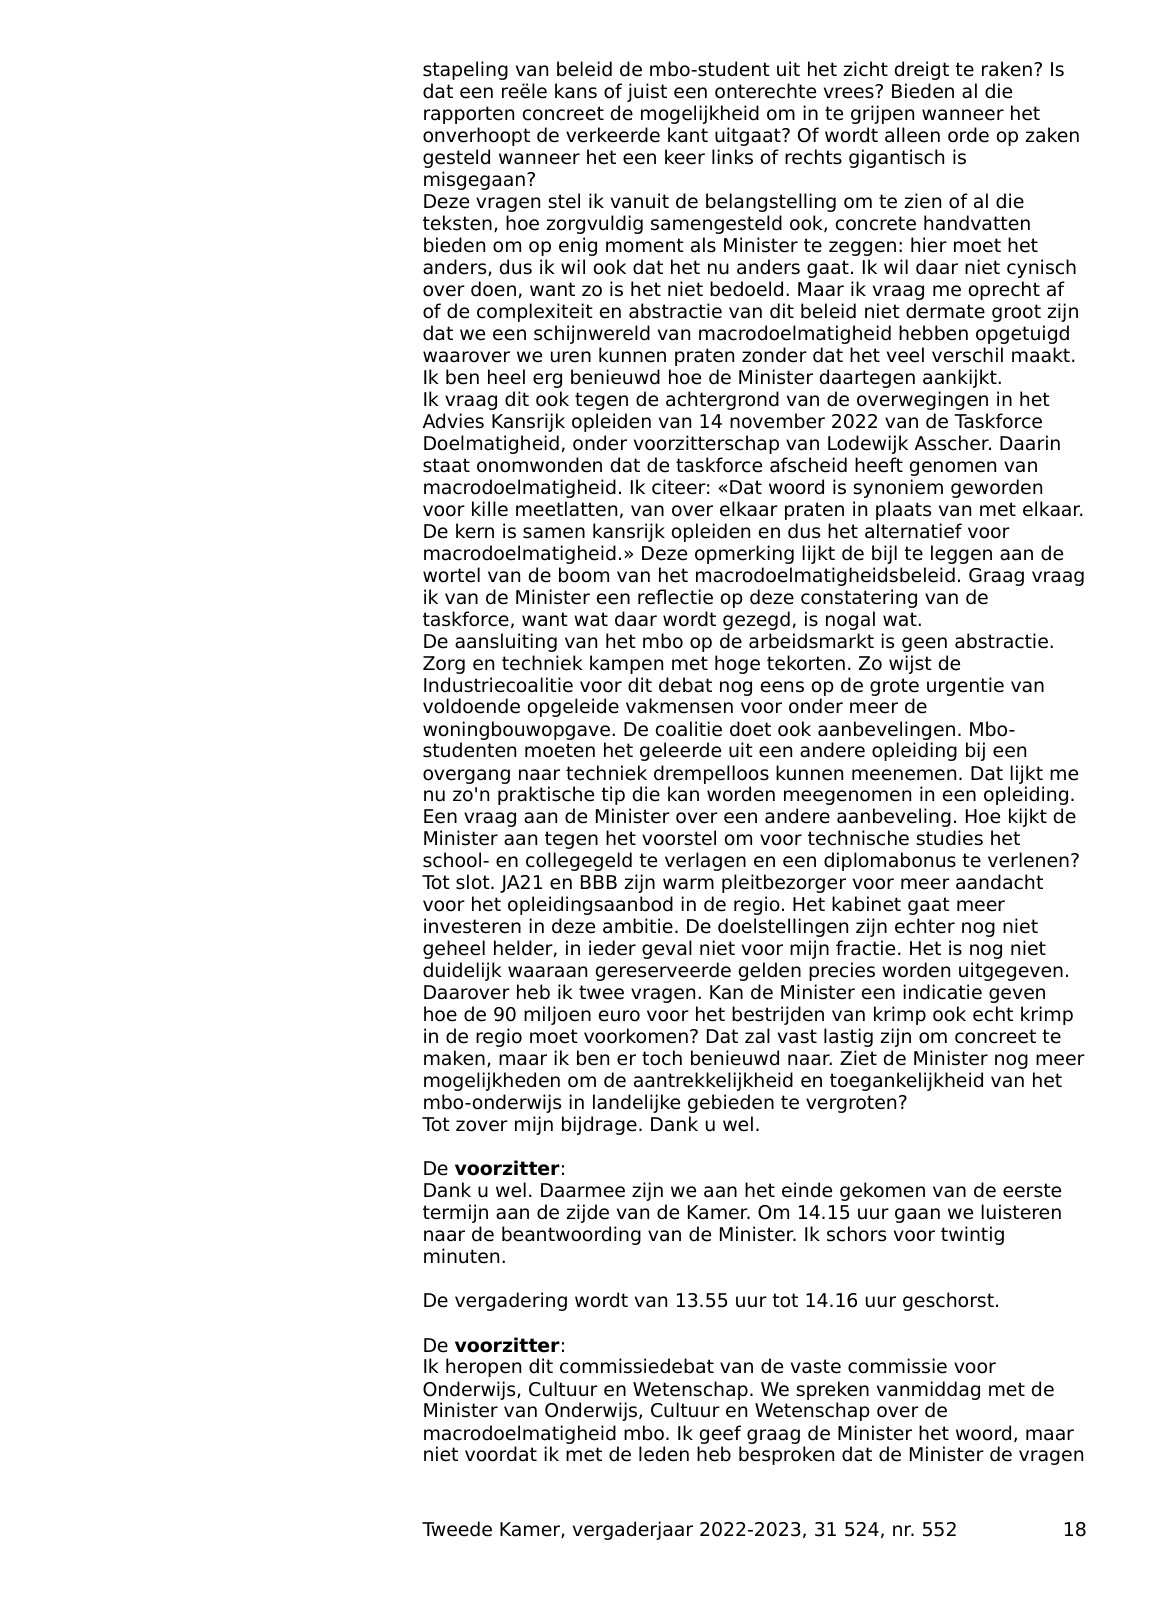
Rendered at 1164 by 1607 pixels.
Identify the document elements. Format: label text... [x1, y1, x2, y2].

text Dank u wel. Daarmee zijn we aan het einde gekomen van de eerste termijn aan de zijde van de Kamer. Om 14.15 uur gaan we luisteren naar de beantwoording van de Minister. Ik schors voor twintig minuten. [422, 1180, 1087, 1268]
text Tot slot. JA21 en BBB zijn warm pleitbezorger voor meer aandacht voor het opleidingsaanbod in de regio. Het kabinet gaat meer investeren in deze ambitie. De doelstellingen zijn echter nog niet geheel helder, in ieder geval niet voor mijn fractie. Het is nog niet duidelijk waaraan gereserveerde gelden precies worden uitgegeven. Daarover heb ik twee vragen. Kan de Minister een indicatie geven hoe de 90 miljoen euro voor het bestrijden van krimp ook echt krimp in de regio moet voorkomen? Dat zal vast lastig zijn om concreet te maken, maar ik ben er toch benieuwd naar. Ziet de Minister nog meer mogelijkheden om de aantrekkelijkheid en toegankelijkheid van het mbo-onderwijs in landelijke gebieden te vergroten? [422, 872, 1087, 1114]
text De voorzitter: [422, 1334, 1087, 1356]
text De voorzitter: [422, 1158, 1087, 1180]
text stapeling van beleid de mbo-student uit het zicht dreigt te raken? Is dat een reële kans of juist een onterechte vrees? Bieden al die rapporten concreet de mogelijkheid om in te grijpen wanneer het onverhoopt de verkeerde kant uitgaat? Of wordt alleen orde op zaken gesteld wanneer het een keer links of rechts gigantisch is misgegaan? [422, 59, 1087, 191]
text Tot zover mijn bijdrage. Dank u wel. [422, 1114, 1087, 1136]
text Een vraag aan de Minister over een andere aanbeveling. Hoe kijkt de Minister aan tegen het voorstel om voor technische studies het school- en collegegeld te verlagen en een diplomabonus te verlenen? [422, 806, 1087, 872]
text De vergadering wordt van 13.55 uur tot 14.16 uur geschorst. [422, 1290, 1087, 1312]
text Ik heropen dit commissiedebat van de vaste commissie voor Onderwijs, Cultuur en Wetenschap. We spreken vanmiddag met de Minister van Onderwijs, Cultuur en Wetenschap over de macrodoelmatigheid mbo. Ik geef graag de Minister het woord, maar niet voordat ik met de leden heb besproken dat de Minister de vragen [422, 1356, 1087, 1466]
text Ik vraag dit ook tegen de achtergrond van de overwegingen in het Advies Kansrijk opleiden van 14 november 2022 van de Taskforce Doelmatigheid, onder voorzitterschap van Lodewijk Asscher. Daarin staat onomwonden dat de taskforce afscheid heeft genomen van macrodoelmatigheid. Ik citeer: «Dat woord is synoniem geworden voor kille meetlatten, van over elkaar praten in plaats van met elkaar. De kern is samen kansrijk opleiden en dus het alternatief voor macrodoelmatigheid.» Deze opmerking lijkt de bijl te leggen aan de wortel van de boom van het macrodoelmatigheidsbeleid. Graag vraag ik van de Minister een reflectie op deze constatering van de taskforce, want wat daar wordt gezegd, is nogal wat. [422, 389, 1087, 631]
text Deze vragen stel ik vanuit de belangstelling om te zien of al die teksten, hoe zorgvuldig samengesteld ook, concrete handvatten bieden om op enig moment als Minister te zeggen: hier moet het anders, dus ik wil ook dat het nu anders gaat. Ik wil daar niet cynisch over doen, want zo is het niet bedoeld. Maar ik vraag me oprecht af of de complexiteit en abstractie van dit beleid niet dermate groot zijn dat we een schijnwereld van macrodoelmatigheid hebben opgetuigd waarover we uren kunnen praten zonder dat het veel verschil maakt. Ik ben heel erg benieuwd hoe de Minister daartegen aankijkt. [422, 191, 1087, 389]
text De aansluiting van het mbo op de arbeidsmarkt is geen abstractie. Zorg en techniek kampen met hoge tekorten. Zo wijst de Industriecoalitie voor dit debat nog eens op de grote urgentie van voldoende opgeleide vakmensen voor onder meer de woningbouwopgave. De coalitie doet ook aanbevelingen. Mbo-studenten moeten het geleerde uit een andere opleiding bij een overgang naar techniek drempelloos kunnen meenemen. Dat lijkt me nu zo'n praktische tip die kan worden meegenomen in een opleiding. [422, 631, 1087, 806]
